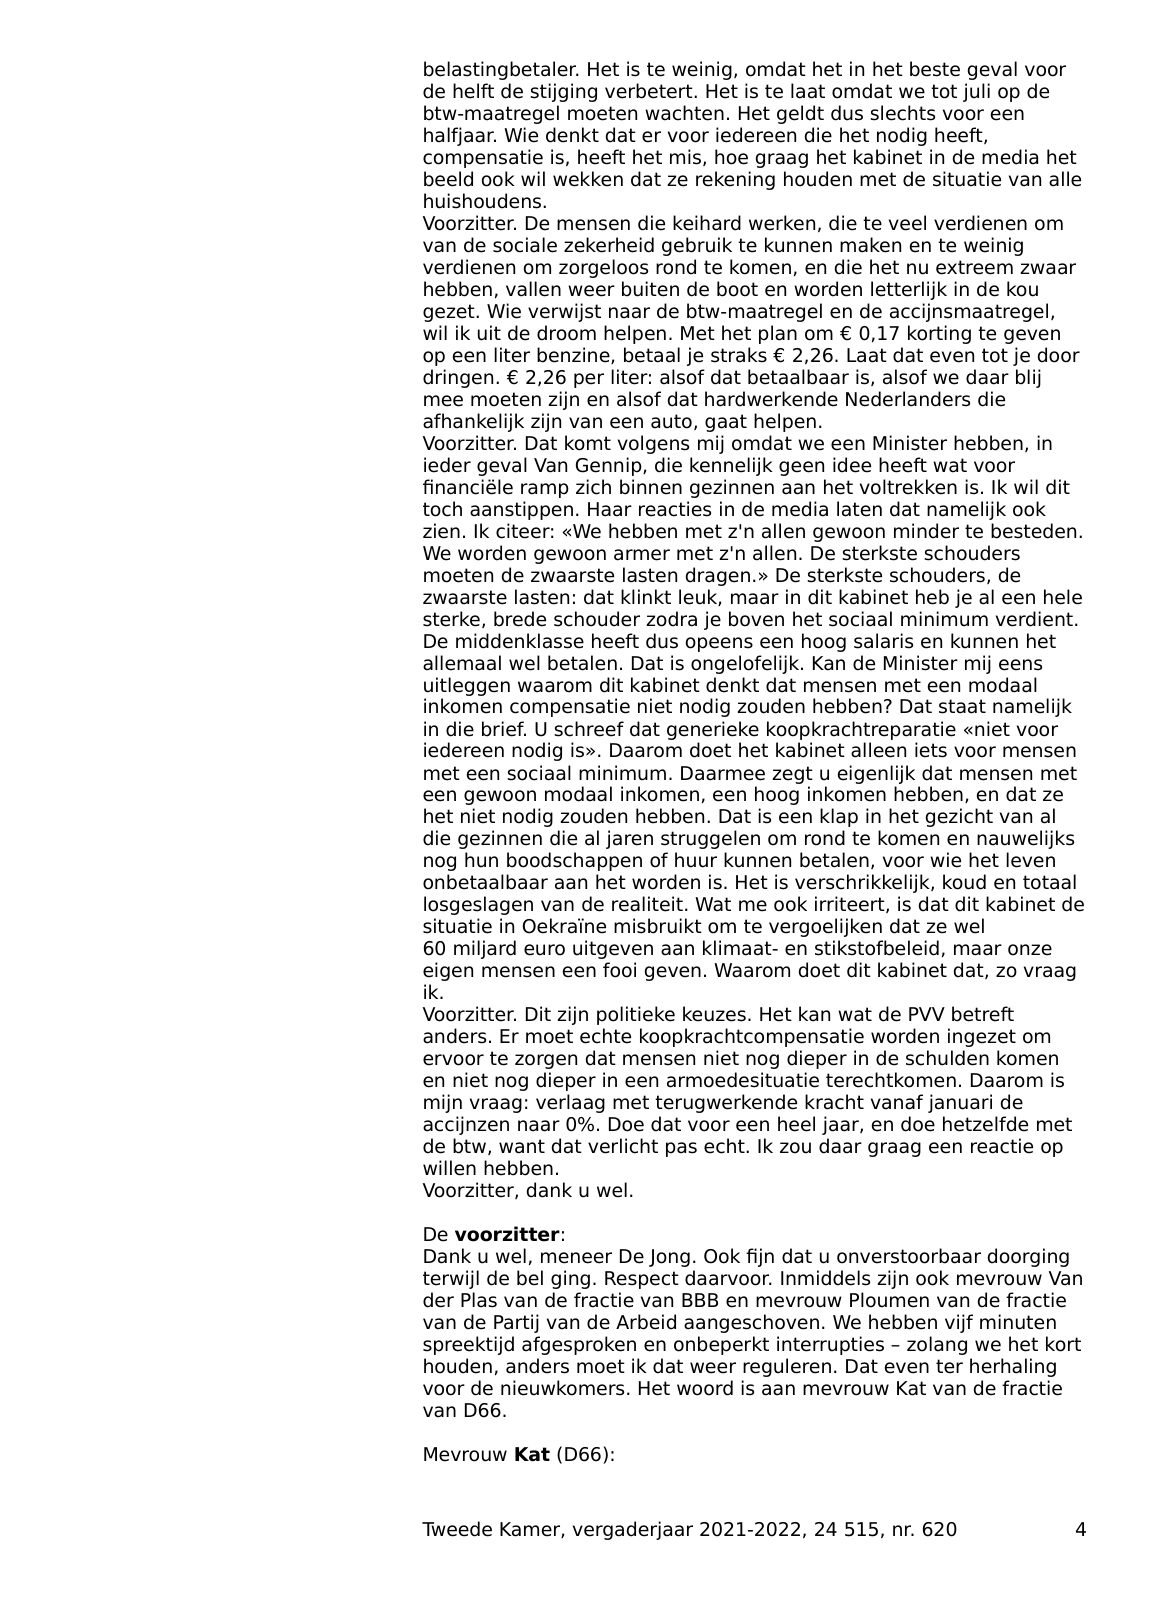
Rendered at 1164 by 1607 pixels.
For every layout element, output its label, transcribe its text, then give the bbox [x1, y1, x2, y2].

text Voorzitter. Dat komt volgens mij omdat we een Minister hebben, in ieder geval Van Gennip, die kennelijk geen idee heeft wat voor financiële ramp zich binnen gezinnen aan het voltrekken is. Ik wil dit toch aanstippen. Haar reacties in de media laten dat namelijk ook zien. Ik citeer: «We hebben met z'n allen gewoon minder te besteden. We worden gewoon armer met z'n allen. De sterkste schouders moeten de zwaarste lasten dragen.» De sterkste schouders, de zwaarste lasten: dat klinkt leuk, maar in dit kabinet heb je al een hele sterke, brede schouder zodra je boven het sociaal minimum verdient. De middenklasse heeft dus opeens een hoog salaris en kunnen het allemaal wel betalen. Dat is ongelofelijk. Kan de Minister mij eens uitleggen waarom dit kabinet denkt dat mensen met een modaal inkomen compensatie niet nodig zouden hebben? Dat staat namelijk in die brief. U schreef dat generieke koopkrachtreparatie «niet voor iedereen nodig is». Daarom doet het kabinet alleen iets voor mensen met een sociaal minimum. Daarmee zegt u eigenlijk dat mensen met een gewoon modaal inkomen, een hoog inkomen hebben, en dat ze het niet nodig zouden hebben. Dat is een klap in het gezicht van al die gezinnen die al jaren struggelen om rond te komen en nauwelijks nog hun boodschappen of huur kunnen betalen, voor wie het leven onbetaalbaar aan het worden is. Het is verschrikkelijk, koud en totaal losgeslagen van de realiteit. Wat me ook irriteert, is dat dit kabinet de situatie in Oekraïne misbruikt om te vergoelijken dat ze wel 60 miljard euro uitgeven aan klimaat- en stikstofbeleid, maar onze eigen mensen een fooi geven. Waarom doet dit kabinet dat, zo vraag ik. [422, 433, 1087, 1004]
text belastingbetaler. Het is te weinig, omdat het in het beste geval voor de helft de stijging verbetert. Het is te laat omdat we tot juli op de btw-maatregel moeten wachten. Het geldt dus slechts voor een halfjaar. Wie denkt dat er voor iedereen die het nodig heeft, compensatie is, heeft het mis, hoe graag het kabinet in de media het beeld ook wil wekken dat ze rekening houden met de situatie van alle huishoudens. [422, 59, 1087, 213]
text Mevrouw Kat (D66): [422, 1444, 1087, 1466]
text De voorzitter: [422, 1224, 1087, 1246]
text Voorzitter, dank u wel. [422, 1180, 1087, 1202]
text Voorzitter. De mensen die keihard werken, die te veel verdienen om van de sociale zekerheid gebruik te kunnen maken en te weinig verdienen om zorgeloos rond te komen, en die het nu extreem zwaar hebben, vallen weer buiten de boot en worden letterlijk in de kou gezet. Wie verwijst naar de btw-maatregel en de accijnsmaatregel, wil ik uit de droom helpen. Met het plan om € 0,17 korting te geven op een liter benzine, betaal je straks € 2,26. Laat dat even tot je door dringen. € 2,26 per liter: alsof dat betaalbaar is, alsof we daar blij mee moeten zijn en alsof dat hardwerkende Nederlanders die afhankelijk zijn van een auto, gaat helpen. [422, 213, 1087, 433]
text Dank u wel, meneer De Jong. Ook fijn dat u onverstoorbaar doorging terwijl de bel ging. Respect daarvoor. Inmiddels zijn ook mevrouw Van der Plas van de fractie van BBB en mevrouw Ploumen van de fractie van de Partij van de Arbeid aangeschoven. We hebben vijf minuten spreektijd afgesproken en onbeperkt interrupties – zolang we het kort houden, anders moet ik dat weer reguleren. Dat even ter herhaling voor de nieuwkomers. Het woord is aan mevrouw Kat van de fractie van D66. [422, 1246, 1087, 1422]
text Voorzitter. Dit zijn politieke keuzes. Het kan wat de PVV betreft anders. Er moet echte koopkrachtcompensatie worden ingezet om ervoor te zorgen dat mensen niet nog dieper in de schulden komen en niet nog dieper in een armoedesituatie terechtkomen. Daarom is mijn vraag: verlaag met terugwerkende kracht vanaf januari de accijnzen naar 0%. Doe dat voor een heel jaar, en doe hetzelfde met de btw, want dat verlicht pas echt. Ik zou daar graag een reactie op willen hebben. [422, 1004, 1087, 1180]
